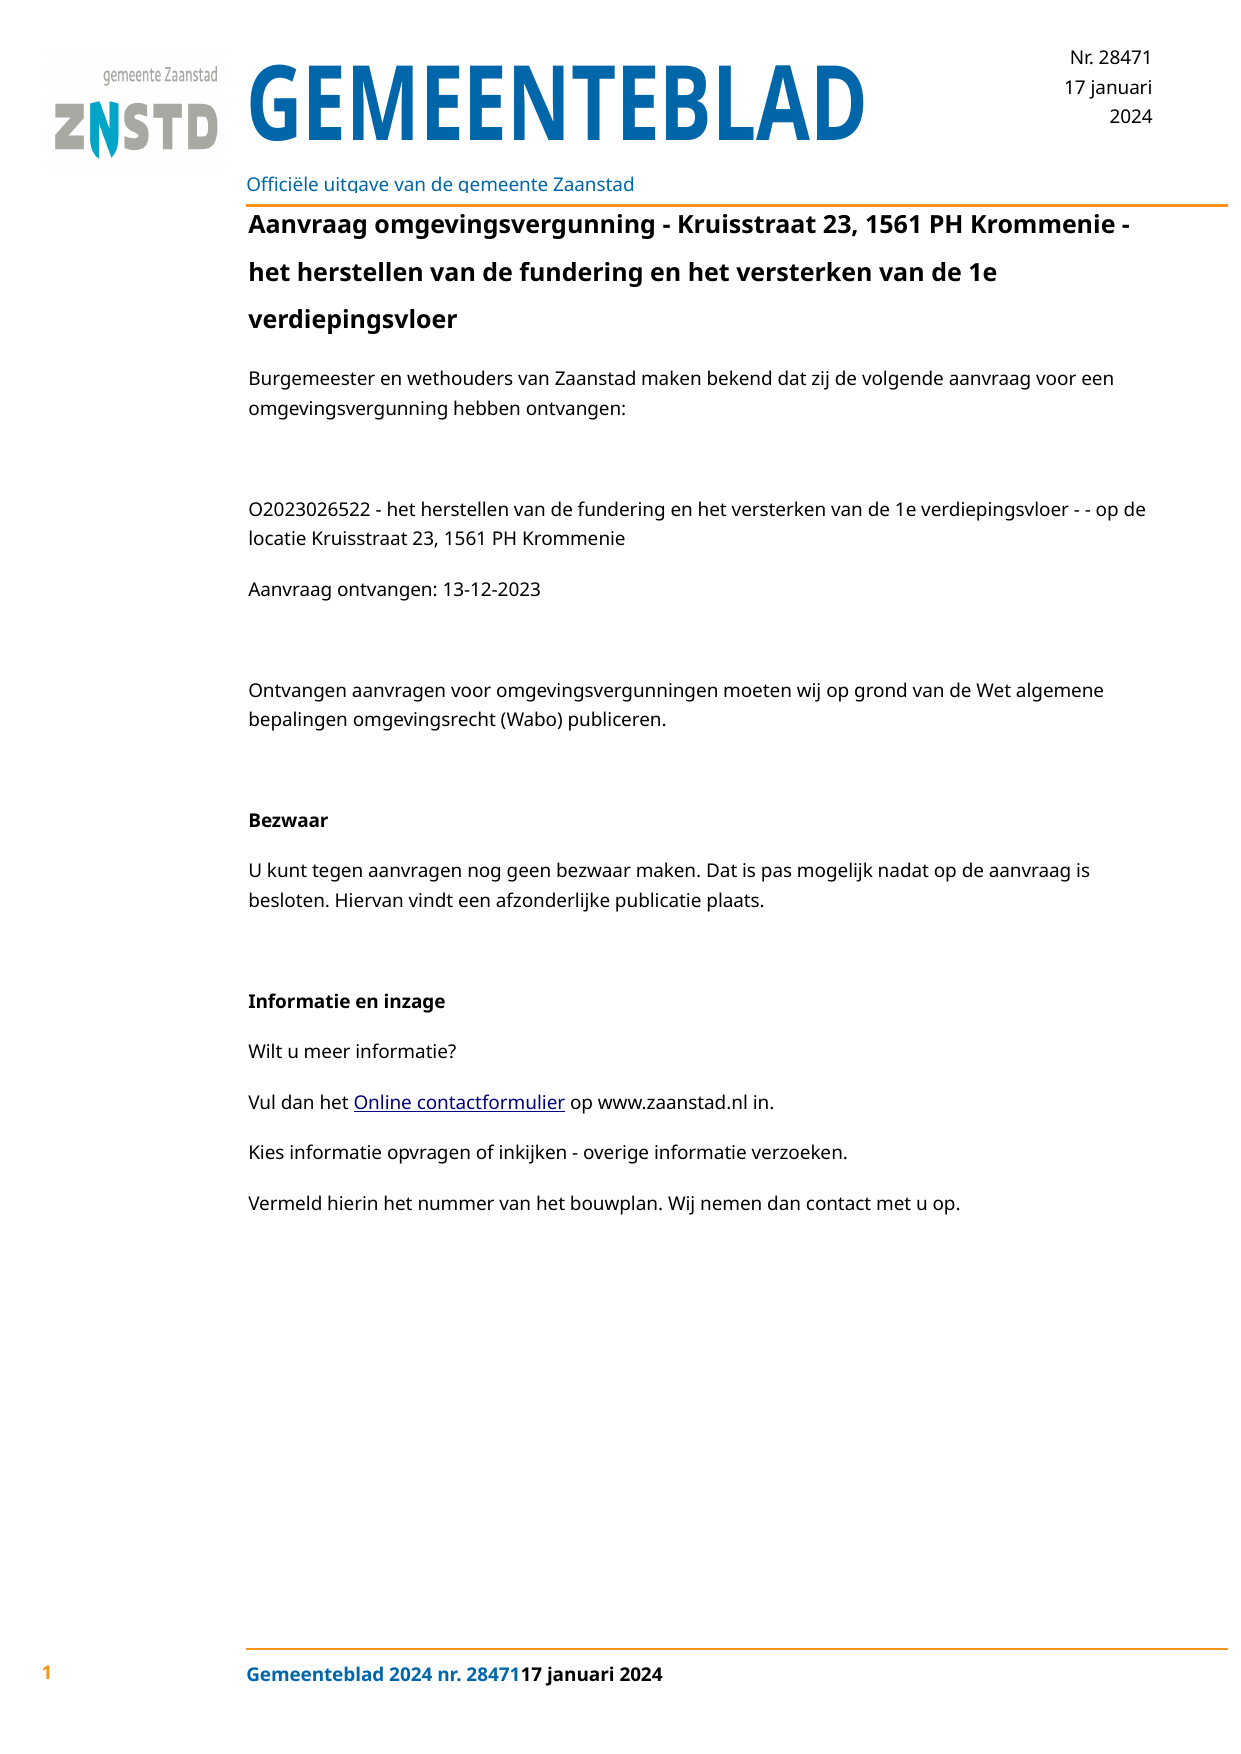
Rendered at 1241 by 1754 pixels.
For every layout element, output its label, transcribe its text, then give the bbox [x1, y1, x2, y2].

picture [41, 47, 231, 172]
text U kunt tegen aanvragen nog geen bezwaar maken. Dat is pas mogelijk nadat op de aanvraag is besloten. Hiervan vindt een afzonderlijke publicatie plaats. [248, 858, 1152, 913]
text Ontvangen aanvragen voor omgevingsvergunningen moeten wij op grond van de Wet algemene bepalingen omgevingsrecht (Wabo) publiceren. [248, 677, 1152, 732]
text Burgemeester en wethouders van Zaanstad maken bekend dat zij de volgende aanvraag voor een omgevingsvergunning hebben ontvangen: [248, 366, 1152, 421]
text Informatie en inzage [248, 988, 1152, 1014]
text Aanvraag ontvangen: 13-12-2023 [248, 576, 1152, 602]
text Vermeld hierin het nummer van het bouwplan. Wij nemen dan contact met u op. [248, 1190, 1152, 1215]
text Kies informatie opvragen of inkijken - overige informatie verzoeken. [248, 1139, 1152, 1165]
text O2023026522 - het herstellen van de fundering en het versterken van de 1e verdiepingsvloer - - op de locatie Kruisstraat 23, 1561 PH Krommenie [248, 496, 1152, 551]
text Aanvraag omgevingsvergunning - Kruisstraat 23, 1561 PH Krommenie - het herstellen van de fundering en het versterken van de 1e verdiepingsvloer [248, 207, 1152, 336]
text Bezwaar [248, 807, 1152, 833]
text Wilt u meer informatie? [248, 1038, 1152, 1064]
text Vul dan het Online contactformulier op www.zaanstad.nl in. [248, 1089, 1152, 1114]
